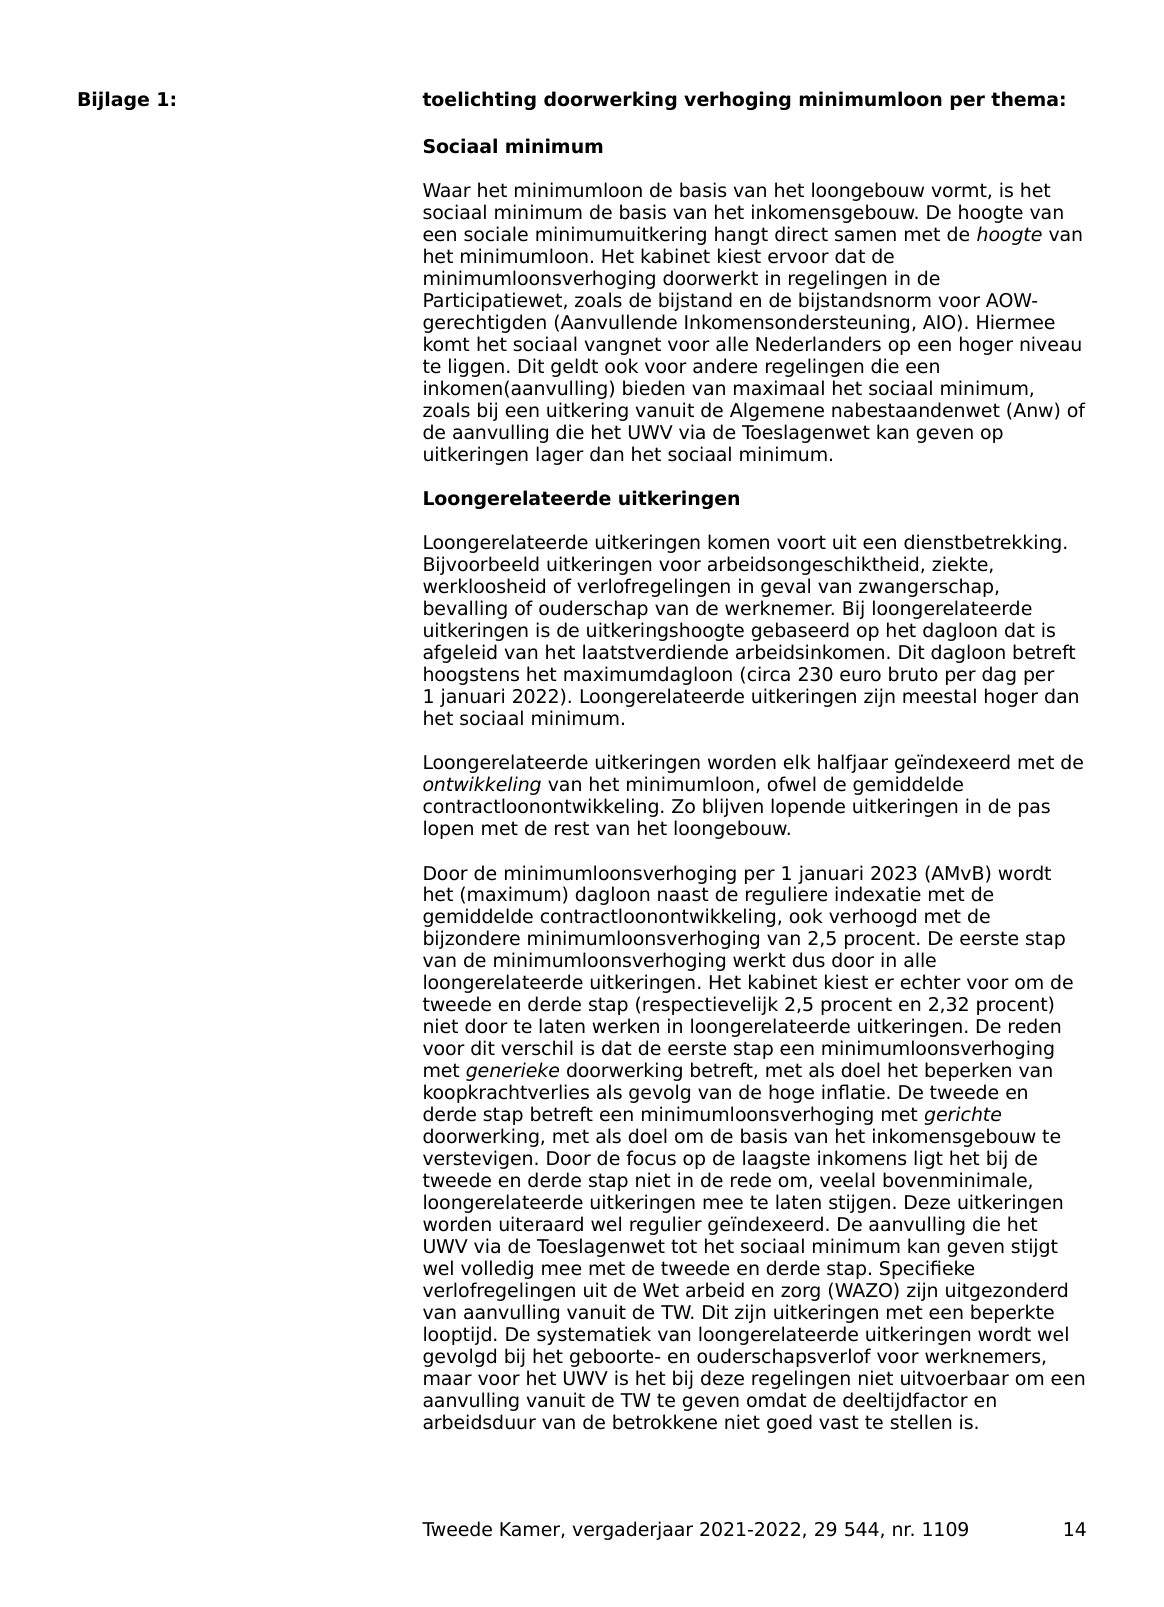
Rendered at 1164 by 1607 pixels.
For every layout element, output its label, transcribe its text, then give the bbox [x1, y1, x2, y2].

subtitle Sociaal minimum [422, 136, 1087, 158]
text Door de minimumloonsverhoging per 1 januari 2023 (AMvB) wordt het (maximum) dagloon naast de reguliere indexatie met de gemiddelde contractloonontwikkeling, ook verhoogd met de bijzondere minimumloonsverhoging van 2,5 procent. De eerste stap van de minimumloonsverhoging werkt dus door in alle loongerelateerde uitkeringen. Het kabinet kiest er echter voor om de tweede en derde stap (respectievelijk 2,5 procent en 2,32 procent) niet door te laten werken in loongerelateerde uitkeringen. De reden voor dit verschil is dat de eerste stap een minimumloonsverhoging met generieke doorwerking betreft, met als doel het beperken van koopkrachtverlies als gevolg van de hoge inflatie. De tweede en derde stap betreft een minimumloonsverhoging met gerichte doorwerking, met als doel om de basis van het inkomensgebouw te verstevigen. Door de focus op de laagste inkomens ligt het bij de tweede en derde stap niet in de rede om, veelal bovenminimale, loongerelateerde uitkeringen mee te laten stijgen. Deze uitkeringen worden uiteraard wel regulier geïndexeerd. De aanvulling die het UWV via de Toeslagenwet tot het sociaal minimum kan geven stijgt wel volledig mee met de tweede en derde stap. Specifieke verlofregelingen uit de Wet arbeid en zorg (WAZO) zijn uitgezonderd van aanvulling vanuit de TW. Dit zijn uitkeringen met een beperkte looptijd. De systematiek van loongerelateerde uitkeringen wordt wel gevolgd bij het geboorte- en ouderschapsverlof voor werknemers, maar voor het UWV is het bij deze regelingen niet uitvoerbaar om een aanvulling vanuit de TW te geven omdat de deeltijdfactor en arbeidsduur van de betrokkene niet goed vast te stellen is. [422, 862, 1087, 1434]
text Loongerelateerde uitkeringen worden elk halfjaar geïndexeerd met de ontwikkeling van het minimumloon, ofwel de gemiddelde contractloonontwikkeling. Zo blijven lopende uitkeringen in de pas lopen met de rest van het loongebouw. [422, 752, 1087, 840]
subtitle Loongerelateerde uitkeringen [422, 488, 1087, 510]
text Loongerelateerde uitkeringen komen voort uit een dienstbetrekking. Bijvoorbeeld uitkeringen voor arbeidsongeschiktheid, ziekte, werkloosheid of verlofregelingen in geval van zwangerschap, bevalling of ouderschap van de werknemer. Bij loongerelateerde uitkeringen is de uitkeringshoogte gebaseerd op het dagloon dat is afgeleid van het laatstverdiende arbeidsinkomen. Dit dagloon betreft hoogstens het maximumdagloon (circa 230 euro bruto per dag per 1 januari 2022). Loongerelateerde uitkeringen zijn meestal hoger dan het sociaal minimum. [422, 532, 1087, 730]
text Waar het minimumloon de basis van het loongebouw vormt, is het sociaal minimum de basis van het inkomensgebouw. De hoogte van een sociale minimumuitkering hangt direct samen met de hoogte van het minimumloon. Het kabinet kiest ervoor dat de minimumloonsverhoging doorwerkt in regelingen in de Participatiewet, zoals de bijstand en de bijstandsnorm voor AOW-gerechtigden (Aanvullende Inkomensondersteuning, AIO). Hiermee komt het sociaal vangnet voor alle Nederlanders op een hoger niveau te liggen. Dit geldt ook voor andere regelingen die een inkomen(aanvulling) bieden van maximaal het sociaal minimum, zoals bij een uitkering vanuit de Algemene nabestaandenwet (Anw) of de aanvulling die het UWV via de Toeslagenwet kan geven op uitkeringen lager dan het sociaal minimum. [422, 180, 1087, 466]
subtitle Bijlage 1: toelichting doorwerking verhoging minimumloon per thema: [77, 89, 1087, 111]
